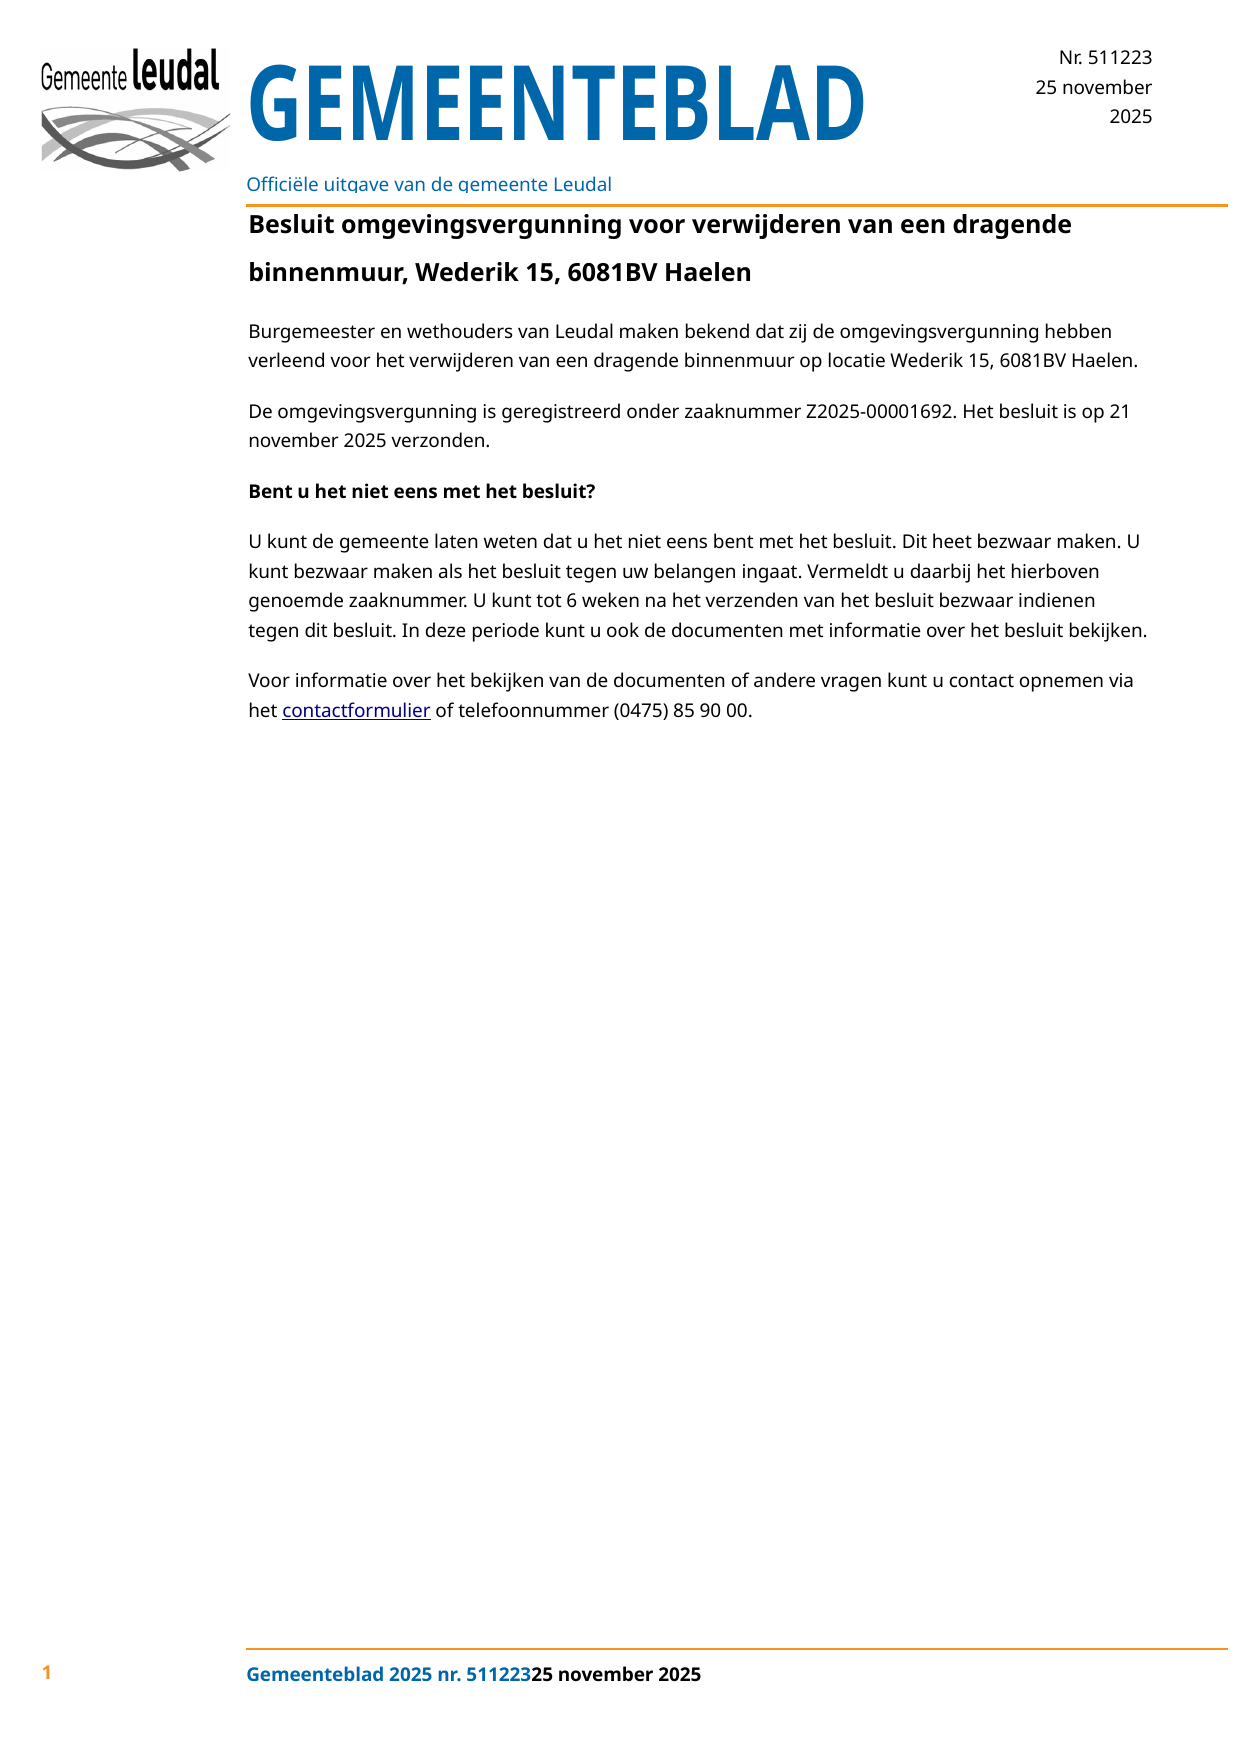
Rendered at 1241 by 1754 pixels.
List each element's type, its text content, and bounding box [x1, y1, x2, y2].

text U kunt de gemeente laten weten dat u het niet eens bent met het besluit. Dit heet bezwaar maken. U kunt bezwaar maken als het besluit tegen uw belangen ingaat. Vermeldt u daarbij het hierboven genoemde zaaknummer. U kunt tot 6 weken na het verzenden van het besluit bezwaar indienen tegen dit besluit. In deze periode kunt u ook de documenten met informatie over het besluit bekijken. [248, 528, 1152, 643]
text Bent u het niet eens met het besluit? [248, 478, 1152, 504]
text Voor informatie over het bekijken van de documenten of andere vragen kunt u contact opnemen via het contactformulier of telefoonnummer (0475) 85 90 00. [248, 667, 1152, 723]
text Besluit omgevingsvergunning voor verwijderen van een dragende binnenmuur, Wederik 15, 6081BV Haelen [248, 207, 1152, 288]
text Burgemeester en wethouders van Leudal maken bekend dat zij de omgevingsvergunning hebben verleend voor het verwijderen van een dragende binnenmuur op locatie Wederik 15, 6081BV Haelen. [248, 318, 1152, 373]
picture [41, 47, 231, 172]
text De omgevingsvergunning is geregistreerd onder zaaknummer Z2025-00001692. Het besluit is op 21 november 2025 verzonden. [248, 398, 1152, 453]
